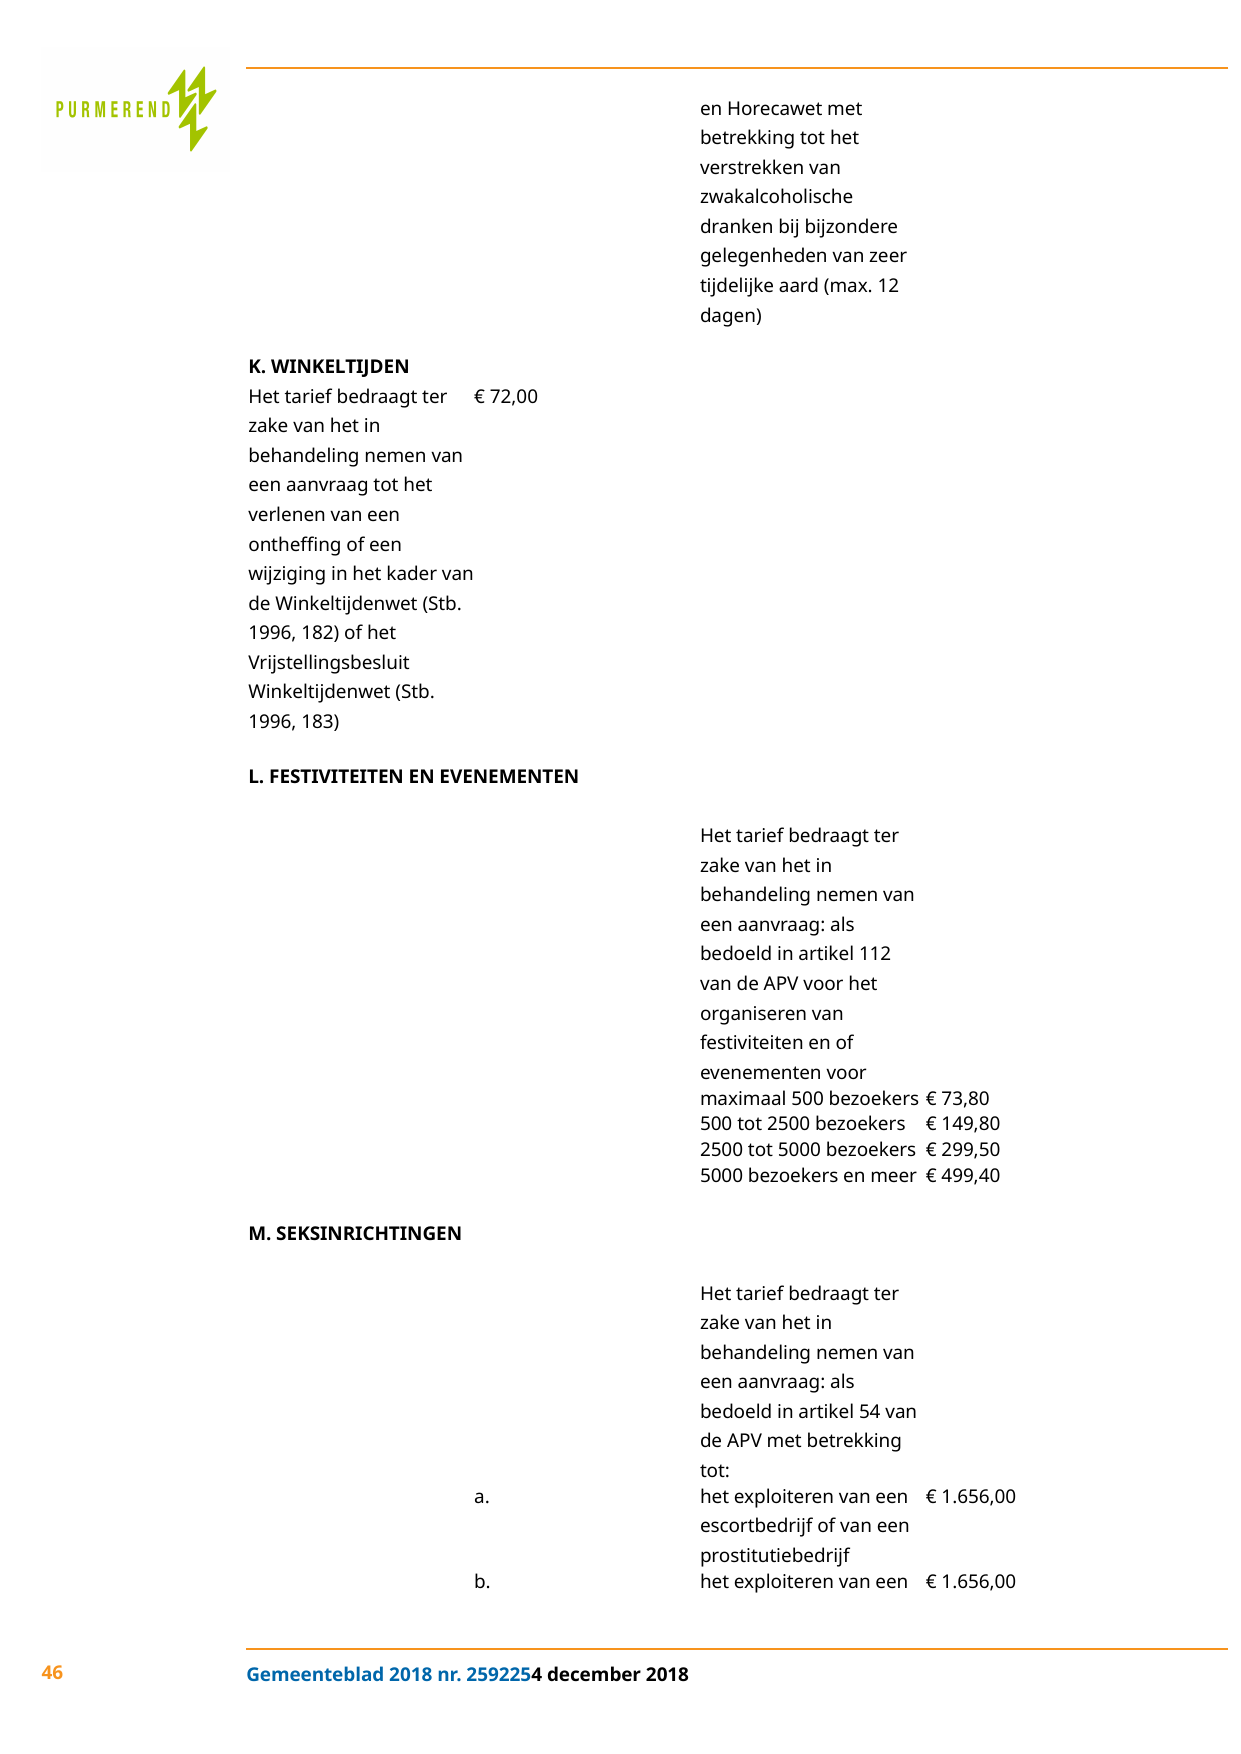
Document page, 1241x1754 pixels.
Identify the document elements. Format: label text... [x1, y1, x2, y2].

table_cell het exploiteren van een [700, 1568, 926, 1593]
table_cell € 73,80 [926, 1085, 1152, 1110]
table_cell en Horecawet met betrekking tot het verstrekken van zwakalcoholische dranken bij bijzondere gelegenheden van zeer tijdelijke aard (max. 12 dagen) [700, 95, 926, 328]
table_cell 2500 tot 5000 bezoekers [700, 1136, 926, 1162]
table_cell 500 tot 2500 bezoekers [700, 1110, 926, 1136]
table_header [248, 1280, 474, 1483]
table_cell 5000 bezoekers en meer [700, 1162, 926, 1188]
table_cell € 499,40 [926, 1162, 1152, 1188]
table_cell [248, 95, 474, 328]
table_cell [474, 1136, 700, 1162]
table_cell [926, 734, 1152, 760]
table_cell K. WINKELTIJDEN Het tarief bedraagt ter zake van het in behandeling nemen van een aanvraag tot het verlenen van een ontheffing of een wijziging in het kader van de Winkeltijdenwet (Stb. 1996, 182) of het Vrijstellingsbesluit Winkeltijdenwet (Stb. 1996, 183) [248, 353, 474, 734]
table_header [474, 822, 700, 1085]
table_cell € 149,80 [926, 1110, 1152, 1136]
table_header Het tarief bedraagt ter zake van het in behandeling nemen van een aanvraag: als bedoeld in artikel 54 van de APV met betrekking tot: [700, 1280, 926, 1483]
text M. SEKSINRICHTINGEN [248, 1220, 1152, 1246]
table_cell [474, 328, 700, 353]
table_cell a. [474, 1483, 700, 1568]
table_cell [248, 1568, 474, 1593]
table_cell € 1.656,00 [926, 1568, 1152, 1593]
picture [41, 47, 231, 172]
table_cell [474, 734, 700, 760]
table_header [926, 822, 1152, 1085]
table_cell [700, 734, 926, 760]
table_header [248, 822, 474, 1085]
table_cell [248, 1483, 474, 1568]
text L. FESTIVITEITEN EN EVENEMENTEN [248, 763, 1152, 789]
table_cell [926, 328, 1152, 353]
table_cell [474, 95, 700, 328]
table_cell [700, 328, 926, 353]
table_header [474, 1280, 700, 1483]
table_cell € 72,00 [474, 353, 700, 734]
table_cell € 299,50 [926, 1136, 1152, 1162]
table_cell [474, 1110, 700, 1136]
table_cell [248, 734, 474, 760]
table_cell [474, 1162, 700, 1188]
table_header [926, 1280, 1152, 1483]
table_cell het exploiteren van een escortbedrijf of van een prostitutiebedrijf [700, 1483, 926, 1568]
table_cell € 1.656,00 [926, 1483, 1152, 1568]
table_cell maximaal 500 bezoekers [700, 1085, 926, 1110]
table_cell b. [474, 1568, 700, 1593]
table_cell [248, 328, 474, 353]
table_cell [248, 1085, 474, 1110]
table_header Het tarief bedraagt ter zake van het in behandeling nemen van een aanvraag: als bedoeld in artikel 112 van de APV voor het organiseren van festiviteiten en of evenementen voor [700, 822, 926, 1085]
table_cell [248, 1110, 474, 1136]
table_cell [248, 1162, 474, 1188]
table_cell [474, 1085, 700, 1110]
table_cell [926, 95, 1152, 328]
table_cell [248, 1136, 474, 1162]
